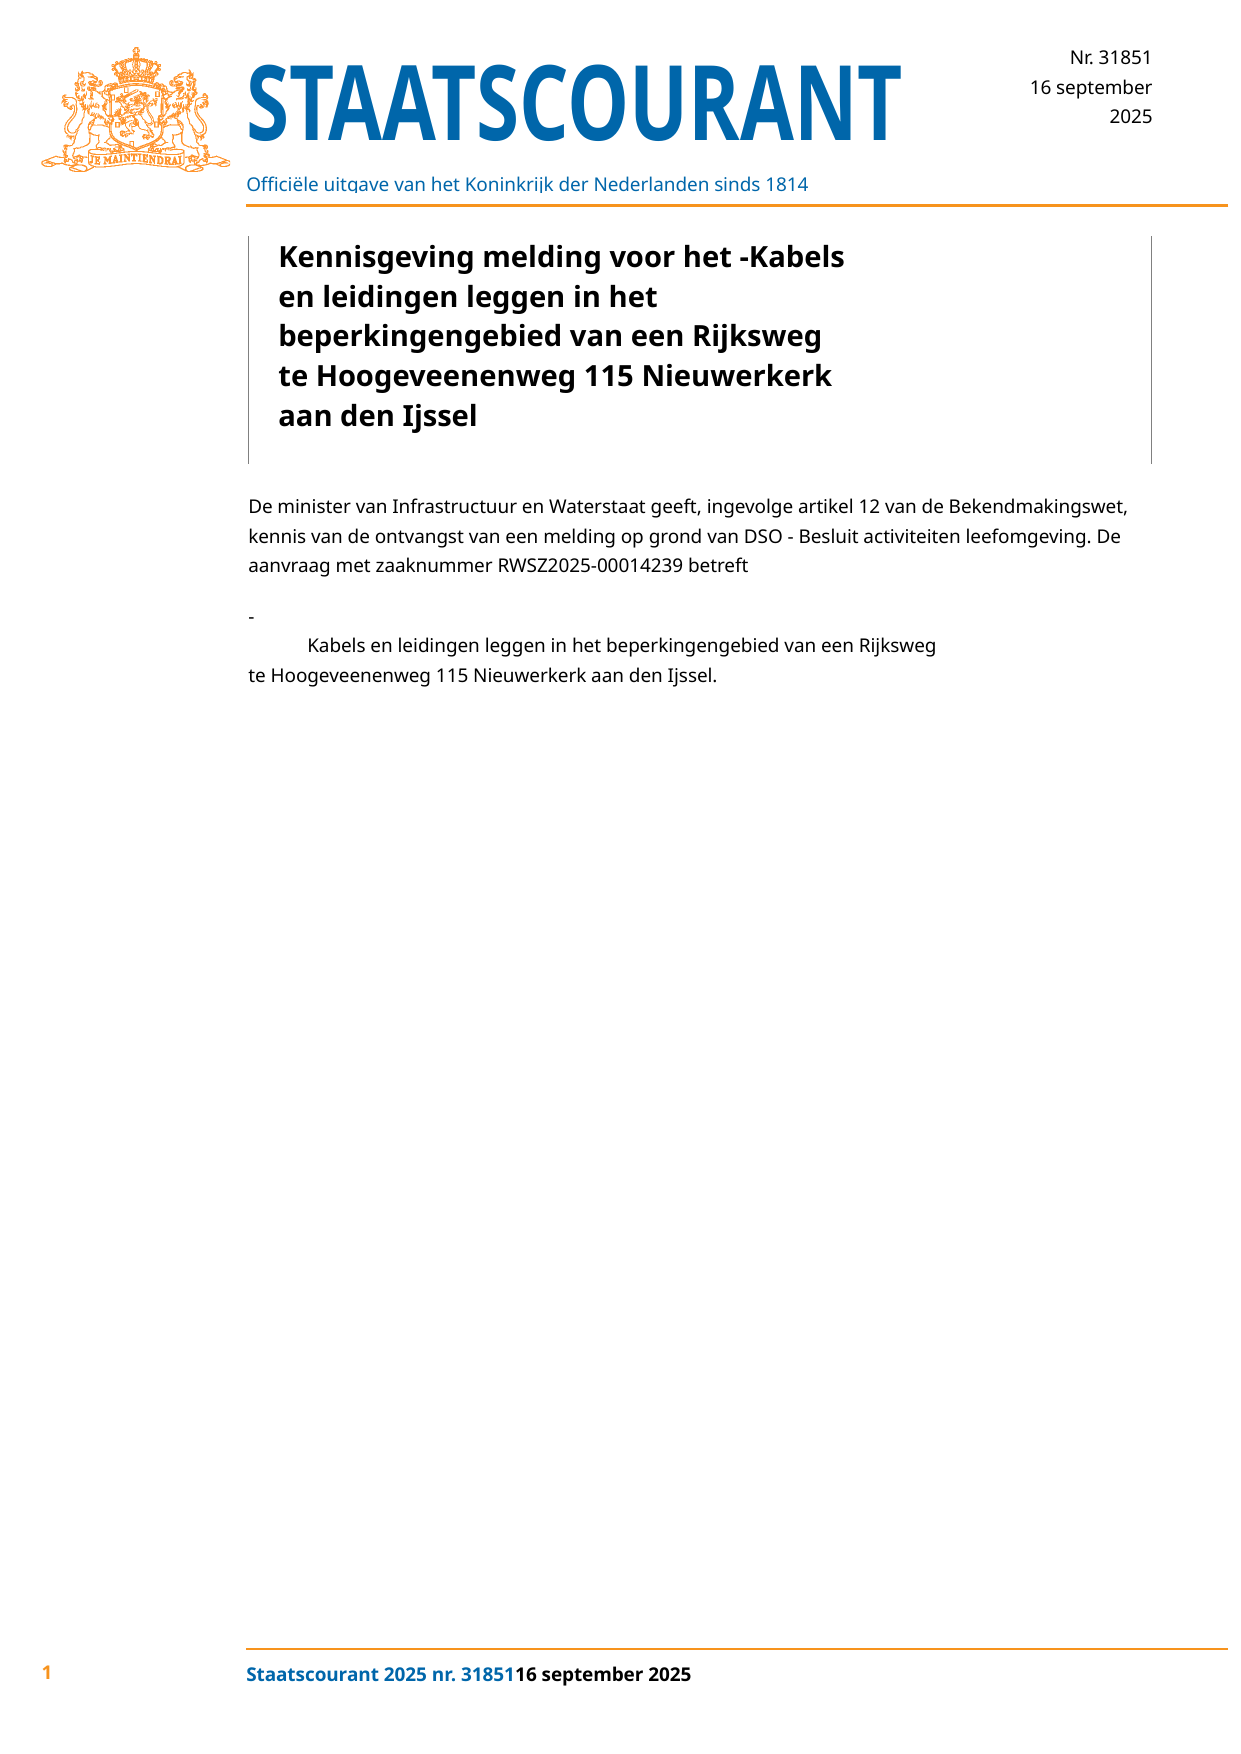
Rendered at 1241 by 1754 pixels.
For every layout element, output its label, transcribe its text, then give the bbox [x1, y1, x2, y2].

list Kabels en leidingen leggen in het beperkingengebied van een Rijksweg [248, 632, 1152, 658]
text De minister van Infrastructuur en Waterstaat geeft, ingevolge artikel 12 van de Bekendmakingswet, kennis van de ontvangst van een melding op grond van DSO - Besluit activiteiten leefomgeving. De aanvraag met zaaknummer RWSZ2025-00014239 betreft [248, 493, 1152, 578]
picture [912, 236, 1090, 414]
table_header [1090, 236, 1151, 413]
picture [41, 47, 231, 172]
table_header [850, 414, 1151, 464]
text te Hoogeveenenweg 115 Nieuwerkerk aan den Ijssel. [248, 662, 1152, 688]
table_header Kennisgeving melding voor het -Kabels en leidingen leggen in het beperkingengebied van een Rijksweg te Hoogeveenenweg 115 Nieuwerkerk aan den Ijssel [249, 236, 850, 464]
table_header [850, 236, 912, 413]
